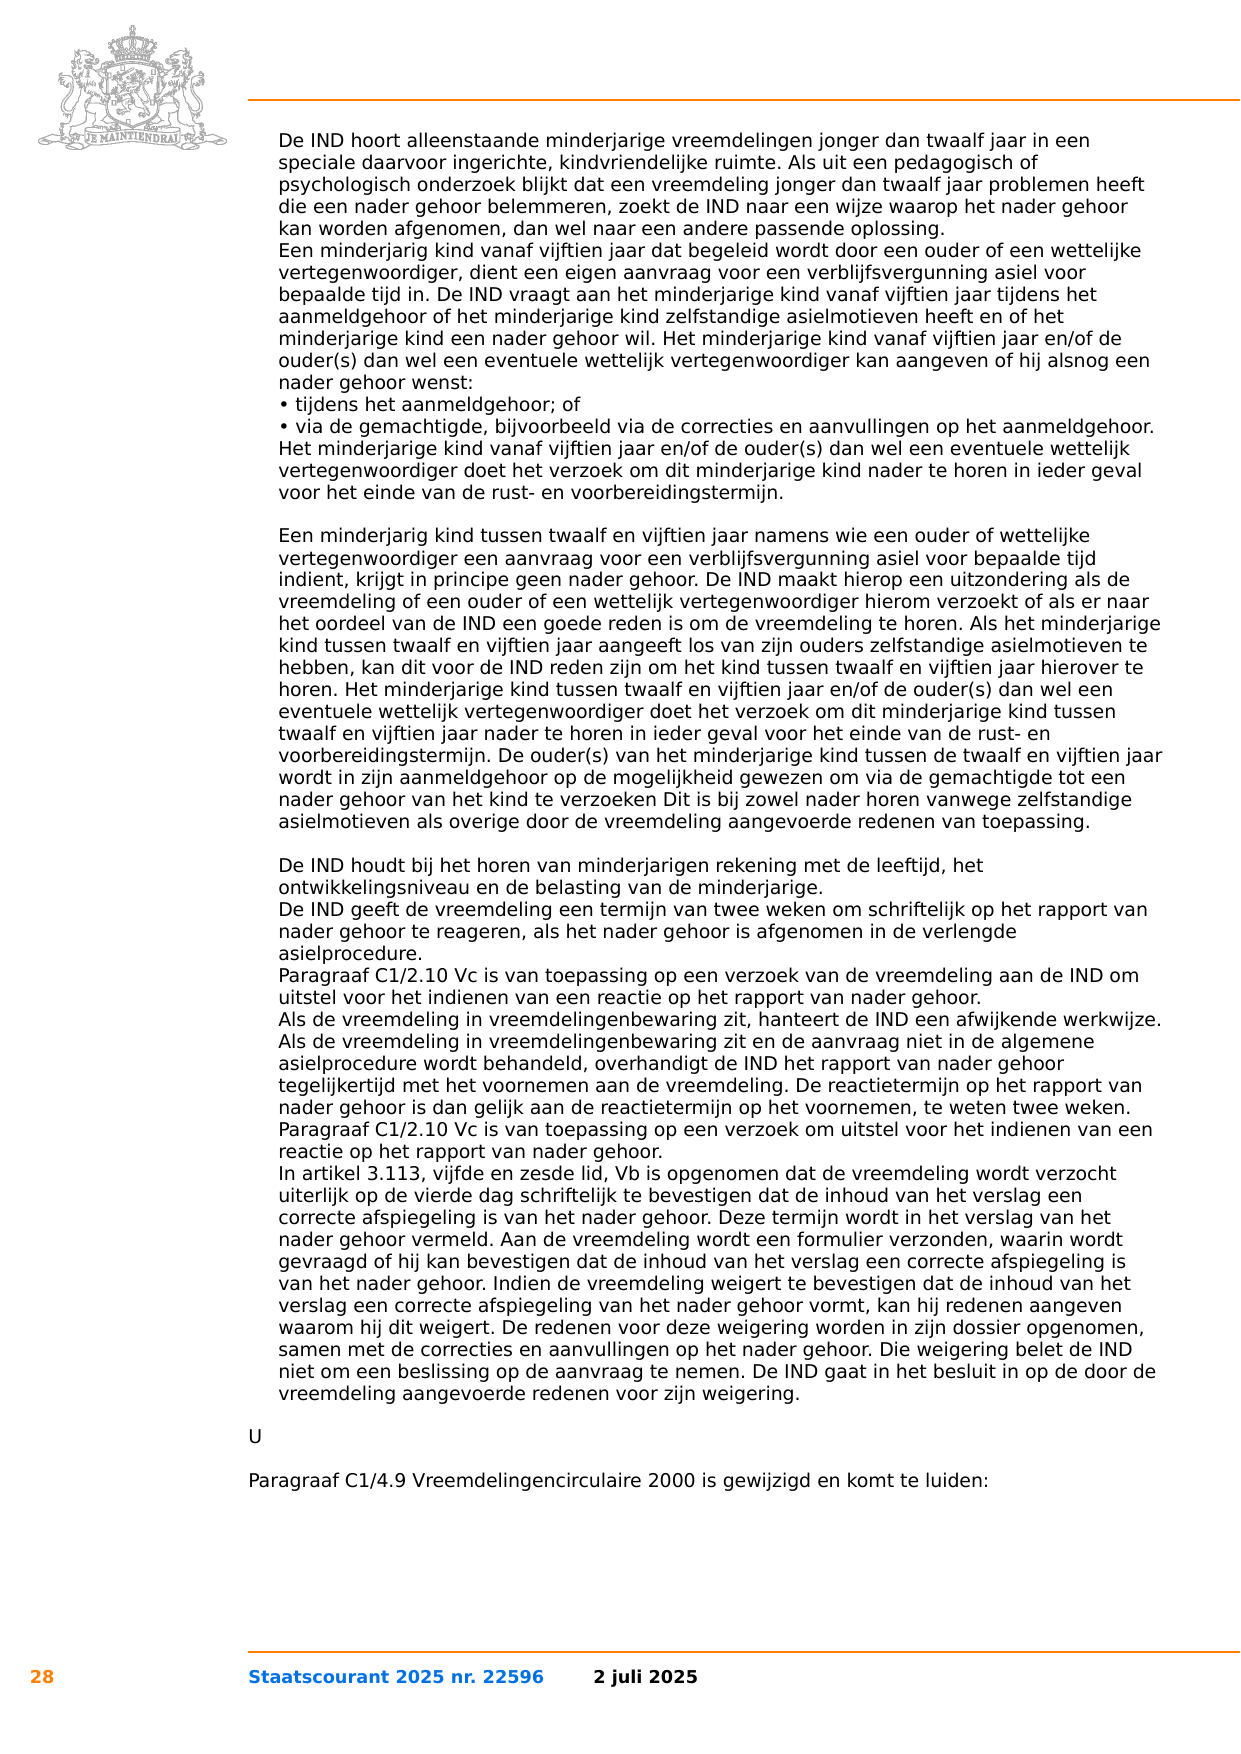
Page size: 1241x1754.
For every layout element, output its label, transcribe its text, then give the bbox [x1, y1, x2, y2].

text • via de gemachtigde, bijvoorbeeld via de correcties en aanvullingen op het aanmeldgehoor. [278, 416, 1163, 438]
text De IND houdt bij het horen van minderjarigen rekening met de leeftijd, het ontwikkelingsniveau en de belasting van de minderjarige. [278, 855, 1163, 899]
text In artikel 3.113, vijfde en zesde lid, Vb is opgenomen dat de vreemdeling wordt verzocht uiterlijk op de vierde dag schriftelijk te bevestigen dat de inhoud van het verslag een correcte afspiegeling is van het nader gehoor. Deze termijn wordt in het verslag van het nader gehoor vermeld. Aan de vreemdeling wordt een formulier verzonden, waarin wordt gevraagd of hij kan bevestigen dat de inhoud van het verslag een correcte afspiegeling is van het nader gehoor. Indien de vreemdeling weigert te bevestigen dat de inhoud van het verslag een correcte afspiegeling van het nader gehoor vormt, kan hij redenen aangeven waarom hij dit weigert. De redenen voor deze weigering worden in zijn dossier opgenomen, samen met de correcties en aanvullingen op het nader gehoor. Die weigering belet de IND niet om een beslissing op de aanvraag te nemen. De IND gaat in het besluit in op de door de vreemdeling aangevoerde redenen voor zijn weigering. [278, 1163, 1163, 1404]
text Een minderjarig kind vanaf vijftien jaar dat begeleid wordt door een ouder of een wettelijke vertegenwoordiger, dient een eigen aanvraag voor een verblijfsvergunning asiel voor bepaalde tijd in. De IND vraagt aan het minderjarige kind vanaf vijftien jaar tijdens het aanmeldgehoor of het minderjarige kind zelfstandige asielmotieven heeft en of het minderjarige kind een nader gehoor wil. Het minderjarige kind vanaf vijftien jaar en/of de ouder(s) dan wel een eventuele wettelijk vertegenwoordiger kan aangeven of hij alsnog een nader gehoor wenst: [278, 240, 1163, 394]
text • tijdens het aanmeldgehoor; of [278, 394, 1163, 416]
text Als de vreemdeling in vreemdelingenbewaring zit en de aanvraag niet in de algemene asielprocedure wordt behandeld, overhandigt de IND het rapport van nader gehoor tegelijkertijd met het voornemen aan de vreemdeling. De reactietermijn op het rapport van nader gehoor is dan gelijk aan de reactietermijn op het voornemen, te weten twee weken. Paragraaf C1/2.10 Vc is van toepassing op een verzoek om uitstel voor het indienen van een reactie op het rapport van nader gehoor. [278, 1031, 1163, 1163]
text Het minderjarige kind vanaf vijftien jaar en/of de ouder(s) dan wel een eventuele wettelijk vertegenwoordiger doet het verzoek om dit minderjarige kind nader te horen in ieder geval voor het einde van de rust- en voorbereidingstermijn. [278, 438, 1163, 503]
text De IND hoort alleenstaande minderjarige vreemdelingen jonger dan twaalf jaar in een speciale daarvoor ingerichte, kindvriendelijke ruimte. Als uit een pedagogisch of psychologisch onderzoek blijkt dat een vreemdeling jonger dan twaalf jaar problemen heeft die een nader gehoor belemmeren, zoekt de IND naar een wijze waarop het nader gehoor kan worden afgenomen, dan wel naar een andere passende oplossing. [278, 130, 1163, 240]
text U [248, 1426, 1163, 1448]
text Paragraaf C1/2.10 Vc is van toepassing op een verzoek van de vreemdeling aan de IND om uitstel voor het indienen van een reactie op het rapport van nader gehoor. [278, 965, 1163, 1009]
text Paragraaf C1/4.9 Vreemdelingencirculaire 2000 is gewijzigd en komt te luiden: [248, 1470, 1163, 1492]
text Een minderjarig kind tussen twaalf en vijftien jaar namens wie een ouder of wettelijke vertegenwoordiger een aanvraag voor een verblijfsvergunning asiel voor bepaalde tijd indient, krijgt in principe geen nader gehoor. De IND maakt hierop een uitzondering als de vreemdeling of een ouder of een wettelijk vertegenwoordiger hierom verzoekt of als er naar het oordeel van de IND een goede reden is om de vreemdeling te horen. Als het minderjarige kind tussen twaalf en vijftien jaar aangeeft los van zijn ouders zelfstandige asielmotieven te hebben, kan dit voor de IND reden zijn om het kind tussen twaalf en vijftien jaar hierover te horen. Het minderjarige kind tussen twaalf en vijftien jaar en/of de ouder(s) dan wel een eventuele wettelijk vertegenwoordiger doet het verzoek om dit minderjarige kind tussen twaalf en vijftien jaar nader te horen in ieder geval voor het einde van de rust- en voorbereidingstermijn. De ouder(s) van het minderjarige kind tussen de twaalf en vijftien jaar wordt in zijn aanmeldgehoor op de mogelijkheid gewezen om via de gemachtigde tot een nader gehoor van het kind te verzoeken Dit is bij zowel nader horen vanwege zelfstandige asielmotieven als overige door de vreemdeling aangevoerde redenen van toepassing. [278, 525, 1163, 833]
text Als de vreemdeling in vreemdelingenbewaring zit, hanteert de IND een afwijkende werkwijze. [278, 1009, 1163, 1031]
picture [38, 25, 227, 150]
text De IND geeft de vreemdeling een termijn van twee weken om schriftelijk op het rapport van nader gehoor te reageren, als het nader gehoor is afgenomen in de verlengde asielprocedure. [278, 899, 1163, 965]
